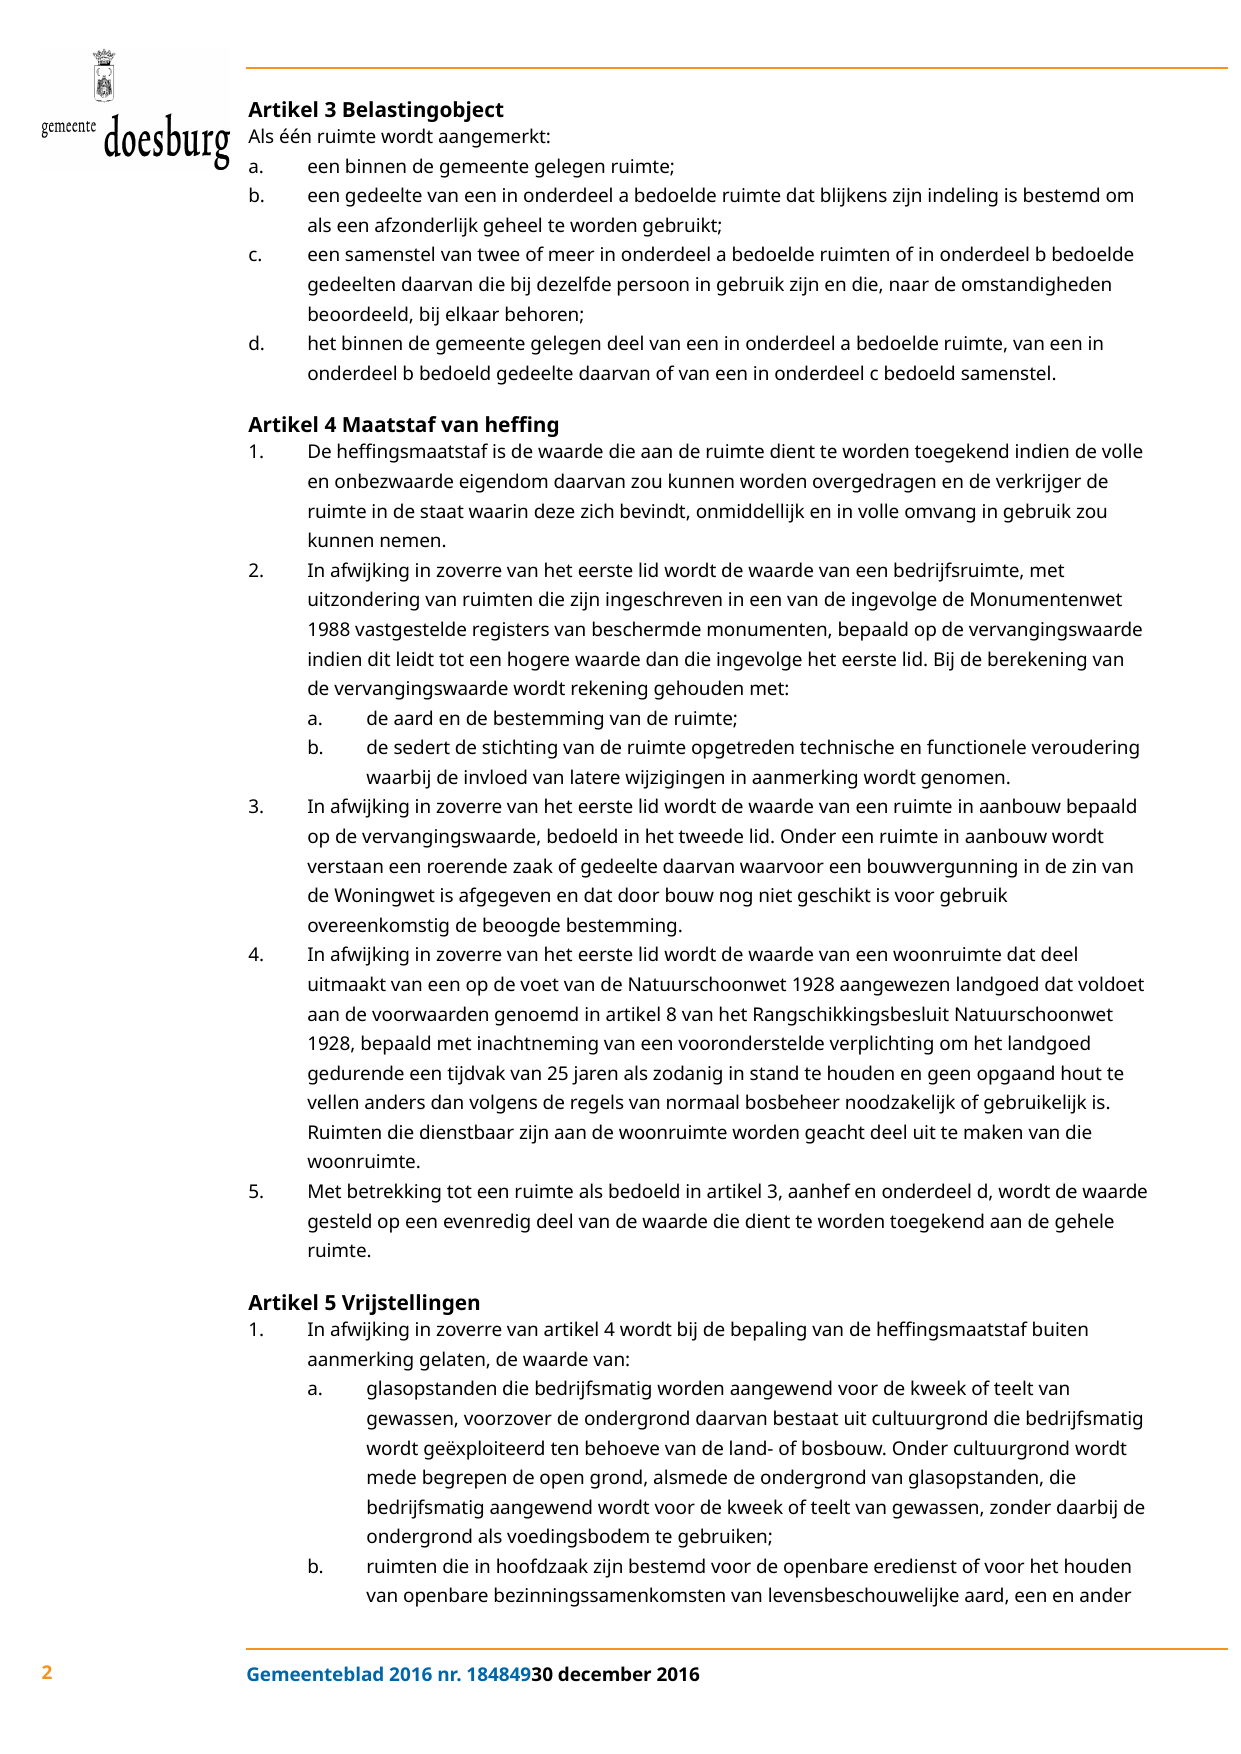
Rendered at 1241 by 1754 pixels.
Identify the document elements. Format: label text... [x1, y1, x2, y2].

text Als één ruimte wordt aangemerkt: [248, 123, 1152, 149]
list In afwijking in zoverre van het eerste lid wordt de waarde van een bedrijfsruimte, met uitzondering van ruimten die zijn ingeschreven in een van de ingevolge de Monumentenwet 1988 vastgestelde registers van beschermde monumenten, bepaald op de vervangingswaarde indien dit leidt tot een hogere waarde dan die ingevolge het eerste lid. Bij de berekening van de vervangingswaarde wordt rekening gehouden met: [248, 557, 1152, 701]
list het binnen de gemeente gelegen deel van een in onderdeel a bedoelde ruimte, van een in onderdeel b bedoeld gedeelte daarvan of van een in onderdeel c bedoeld samenstel. [248, 330, 1152, 386]
picture [41, 47, 231, 172]
list de sedert de stichting van de ruimte opgetreden technische en functionele veroudering waarbij de invloed van latere wijzigingen in aanmerking wordt genomen. [307, 734, 1152, 790]
list een samenstel van twee of meer in onderdeel a bedoelde ruimten of in onderdeel b bedoelde gedeelten daarvan die bij dezelfde persoon in gebruik zijn en die, naar de omstandigheden beoordeeld, bij elkaar behoren; [248, 242, 1152, 326]
text Artikel 5 Vrijstellingen [248, 1288, 1152, 1316]
list In afwijking in zoverre van het eerste lid wordt de waarde van een ruimte in aanbouw bepaald op de vervangingswaarde, bedoeld in het tweede lid. Onder een ruimte in aanbouw wordt verstaan een roerende zaak of gedeelte daarvan waarvoor een bouwvergunning in de zin van de Woningwet is afgegeven en dat door bouw nog niet geschikt is voor gebruik overeenkomstig de beoogde bestemming. [248, 794, 1152, 938]
list de aard en de bestemming van de ruimte; [307, 705, 1152, 731]
list In afwijking in zoverre van artikel 4 wordt bij de bepaling van de heffingsmaatstaf buiten aanmerking gelaten, de waarde van: [248, 1316, 1152, 1372]
list In afwijking in zoverre van het eerste lid wordt de waarde van een woonruimte dat deel uitmaakt van een op de voet van de Natuurschoonwet 1928 aangewezen landgoed dat voldoet aan de voorwaarden genoemd in artikel 8 van het Rangschikkingsbesluit Natuurschoonwet 1928, bepaald met inachtneming van een vooronderstelde verplichting om het landgoed gedurende een tijdvak van 25 jaren als zodanig in stand te houden en geen opgaand hout te vellen anders dan volgens de regels van normaal bosbeheer noodzakelijk of gebruikelijk is. Ruimten die dienstbaar zijn aan de woonruimte worden geacht deel uit te maken van die woonruimte. [248, 942, 1152, 1174]
text Artikel 4 Maatstaf van heffing [248, 410, 1152, 439]
list glasopstanden die bedrijfsmatig worden aangewend voor de kweek of teelt van gewassen, voorzover de ondergrond daarvan bestaat uit cultuurgrond die bedrijfsmatig wordt geëxploiteerd ten behoeve van de land- of bosbouw. Onder cultuurgrond wordt mede begrepen de open grond, alsmede de ondergrond van glasopstanden, die bedrijfsmatig aangewend wordt voor de kweek of teelt van gewassen, zonder daarbij de ondergrond als voedingsbodem te gebruiken; [307, 1376, 1152, 1549]
text Artikel 3 Belastingobject [248, 95, 1152, 123]
list een gedeelte van een in onderdeel a bedoelde ruimte dat blijkens zijn indeling is bestemd om als een afzonderlijk geheel te worden gebruikt; [248, 182, 1152, 238]
list een binnen de gemeente gelegen ruimte; [248, 153, 1152, 178]
list ruimten die in hoofdzaak zijn bestemd voor de openbare eredienst of voor het houden van openbare bezinningssamenkomsten van levensbeschouwelijke aard, een en ander [307, 1553, 1152, 1608]
list De heffingsmaatstaf is de waarde die aan de ruimte dient te worden toegekend indien de volle en onbezwaarde eigendom daarvan zou kunnen worden overgedragen en de verkrijger de ruimte in de staat waarin deze zich bevindt, onmiddellijk en in volle omvang in gebruik zou kunnen nemen. [248, 439, 1152, 553]
list Met betrekking tot een ruimte als bedoeld in artikel 3, aanhef en onderdeel d, wordt de waarde gesteld op een evenredig deel van de waarde die dient te worden toegekend aan de gehele ruimte. [248, 1178, 1152, 1263]
